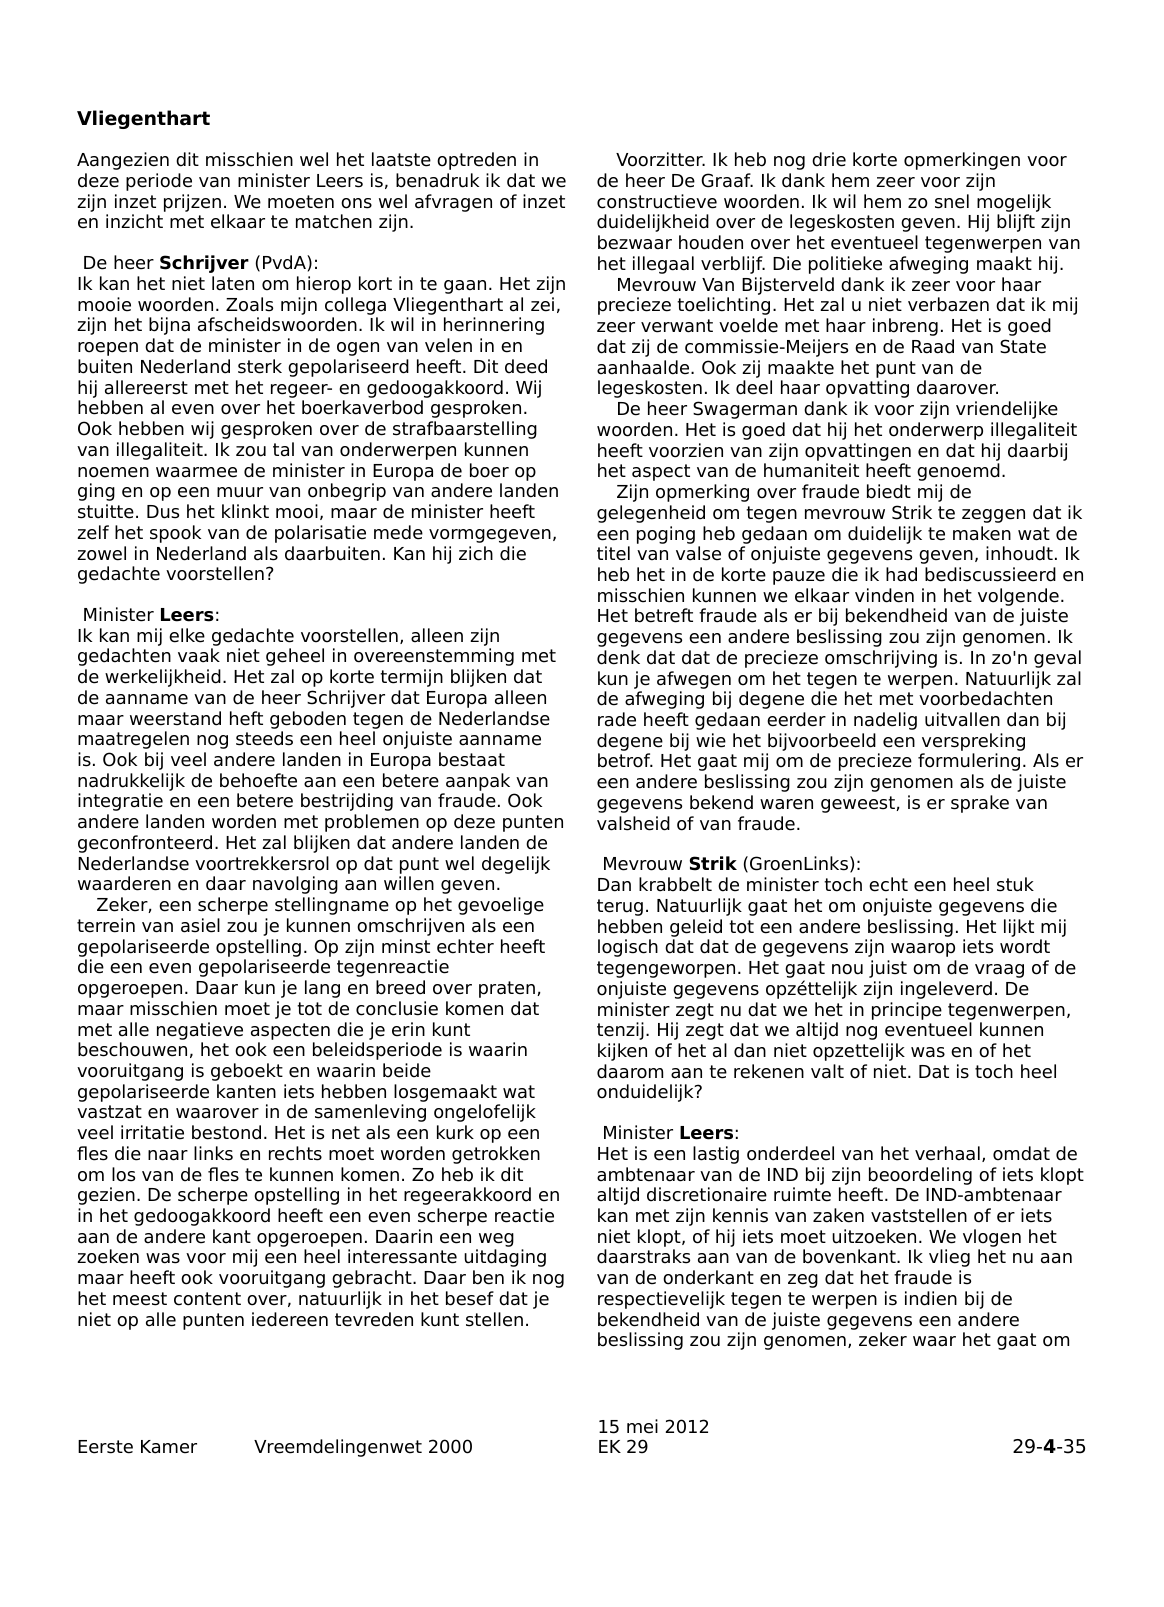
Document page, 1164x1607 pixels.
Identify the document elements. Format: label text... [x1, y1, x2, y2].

text Minister Leers: [77, 605, 567, 626]
text Aangezien dit misschien wel het laatste optreden in deze periode van minister Leers is, benadruk ik dat we zijn inzet prijzen. We moeten ons wel afvragen of inzet en inzicht met elkaar te matchen zijn. [77, 150, 567, 233]
text Ik kan het niet laten om hierop kort in te gaan. Het zijn mooie woorden. Zoals mijn collega Vliegenthart al zei, zijn het bijna afscheidswoorden. Ik wil in herinnering roepen dat de minister in de ogen van velen in en buiten Nederland sterk gepolariseerd heeft. Dit deed hij allereerst met het regeer- en gedoogakkoord. Wij hebben al even over het boerkaverbod gesproken. Ook hebben wij gesproken over de strafbaarstelling van illegaliteit. Ik zou tal van onderwerpen kunnen noemen waarmee de minister in Europa de boer op ging en op een muur van onbegrip van andere landen stuitte. Dus het klinkt mooi, maar de minister heeft zelf het spook van de polarisatie mede vormgegeven, zowel in Nederland als daarbuiten. Kan hij zich die gedachte voorstellen? [77, 274, 567, 585]
text Het is een lastig onderdeel van het verhaal, omdat de ambtenaar van de IND bij zijn beoordeling of iets klopt altijd discretionaire ruimte heeft. De IND-ambtenaar kan met zijn kennis van zaken vaststellen of er iets niet klopt, of hij iets moet uitzoeken. We vlogen het daarstraks aan van de bovenkant. Ik vlieg het nu aan van de onderkant en zeg dat het fraude is respectievelijk tegen te werpen is indien bij de bekendheid van de juiste gegevens een andere beslissing zou zijn genomen, zeker waar het gaat om [596, 1144, 1087, 1351]
text Voorzitter. Ik heb nog drie korte opmerkingen voor de heer De Graaf. Ik dank hem zeer voor zijn constructieve woorden. Ik wil hem zo snel mogelijk duidelijkheid over de legeskosten geven. Hij blijft zijn bezwaar houden over het eventueel tegenwerpen van het illegaal verblijf. Die politieke afweging maakt hij. [596, 150, 1087, 274]
text Minister Leers: [596, 1123, 1087, 1144]
text De heer Schrijver (PvdA): [77, 253, 567, 274]
text Mevrouw Strik (GroenLinks): [596, 854, 1087, 875]
text Zeker, een scherpe stellingname op het gevoelige terrein van asiel zou je kunnen omschrijven als een gepolariseerde opstelling. Op zijn minst echter heeft die een even gepolariseerde tegenreactie opgeroepen. Daar kun je lang en breed over praten, maar misschien moet je tot de conclusie komen dat met alle negatieve aspecten die je erin kunt beschouwen, het ook een beleidsperiode is waarin vooruitgang is geboekt en waarin beide gepolariseerde kanten iets hebben losgemaakt wat vastzat en waarover in de samenleving ongelofelijk veel irritatie bestond. Het is net als een kurk op een fles die naar links en rechts moet worden getrokken om los van de fles te kunnen komen. Zo heb ik dit gezien. De scherpe opstelling in het regeerakkoord en in het gedoogakkoord heeft een even scherpe reactie aan de andere kant opgeroepen. Daarin een weg zoeken was voor mij een heel interessante uitdaging maar heeft ook vooruitgang gebracht. Daar ben ik nog het meest content over, natuurlijk in het besef dat je niet op alle punten iedereen tevreden kunt stellen. [77, 895, 567, 1330]
text Zijn opmerking over fraude biedt mij de gelegenheid om tegen mevrouw Strik te zeggen dat ik een poging heb gedaan om duidelijk te maken wat de titel van valse of onjuiste gegevens geven, inhoudt. Ik heb het in de korte pauze die ik had bediscussieerd en misschien kunnen we elkaar vinden in het volgende. Het betreft fraude als er bij bekendheid van de juiste gegevens een andere beslissing zou zijn genomen. Ik denk dat dat de precieze omschrijving is. In zo'n geval kun je afwegen om het tegen te werpen. Natuurlijk zal de afweging bij degene die het met voorbedachten rade heeft gedaan eerder in nadelig uitvallen dan bij degene bij wie het bijvoorbeeld een verspreking betrof. Het gaat mij om de precieze formulering. Als er een andere beslissing zou zijn genomen als de juiste gegevens bekend waren geweest, is er sprake van valsheid of van fraude. [596, 482, 1087, 834]
text Mevrouw Van Bijsterveld dank ik zeer voor haar precieze toelichting. Het zal u niet verbazen dat ik mij zeer verwant voelde met haar inbreng. Het is goed dat zij de commissie-Meijers en de Raad van State aanhaalde. Ook zij maakte het punt van de legeskosten. Ik deel haar opvatting daarover. [596, 274, 1087, 399]
text Ik kan mij elke gedachte voorstellen, alleen zijn gedachten vaak niet geheel in overeenstemming met de werkelijkheid. Het zal op korte termijn blijken dat de aanname van de heer Schrijver dat Europa alleen maar weerstand heft geboden tegen de Nederlandse maatregelen nog steeds een heel onjuiste aanname is. Ook bij veel andere landen in Europa bestaat nadrukkelijk de behoefte aan een betere aanpak van integratie en een betere bestrijding van fraude. Ook andere landen worden met problemen op deze punten geconfronteerd. Het zal blijken dat andere landen de Nederlandse voortrekkersrol op dat punt wel degelijk waarderen en daar navolging aan willen geven. [77, 626, 567, 895]
text Dan krabbelt de minister toch echt een heel stuk terug. Natuurlijk gaat het om onjuiste gegevens die hebben geleid tot een andere beslissing. Het lijkt mij logisch dat dat de gegevens zijn waarop iets wordt tegengeworpen. Het gaat nou juist om de vraag of de onjuiste gegevens opzéttelijk zijn ingeleverd. De minister zegt nu dat we het in principe tegenwerpen, tenzij. Hij zegt dat we altijd nog eventueel kunnen kijken of het al dan niet opzettelijk was en of het daarom aan te rekenen valt of niet. Dat is toch heel onduidelijk? [596, 875, 1087, 1103]
text De heer Swagerman dank ik voor zijn vriendelijke woorden. Het is goed dat hij het onderwerp illegaliteit heeft voorzien van zijn opvattingen en dat hij daarbij het aspect van de humaniteit heeft genoemd. [596, 399, 1087, 482]
